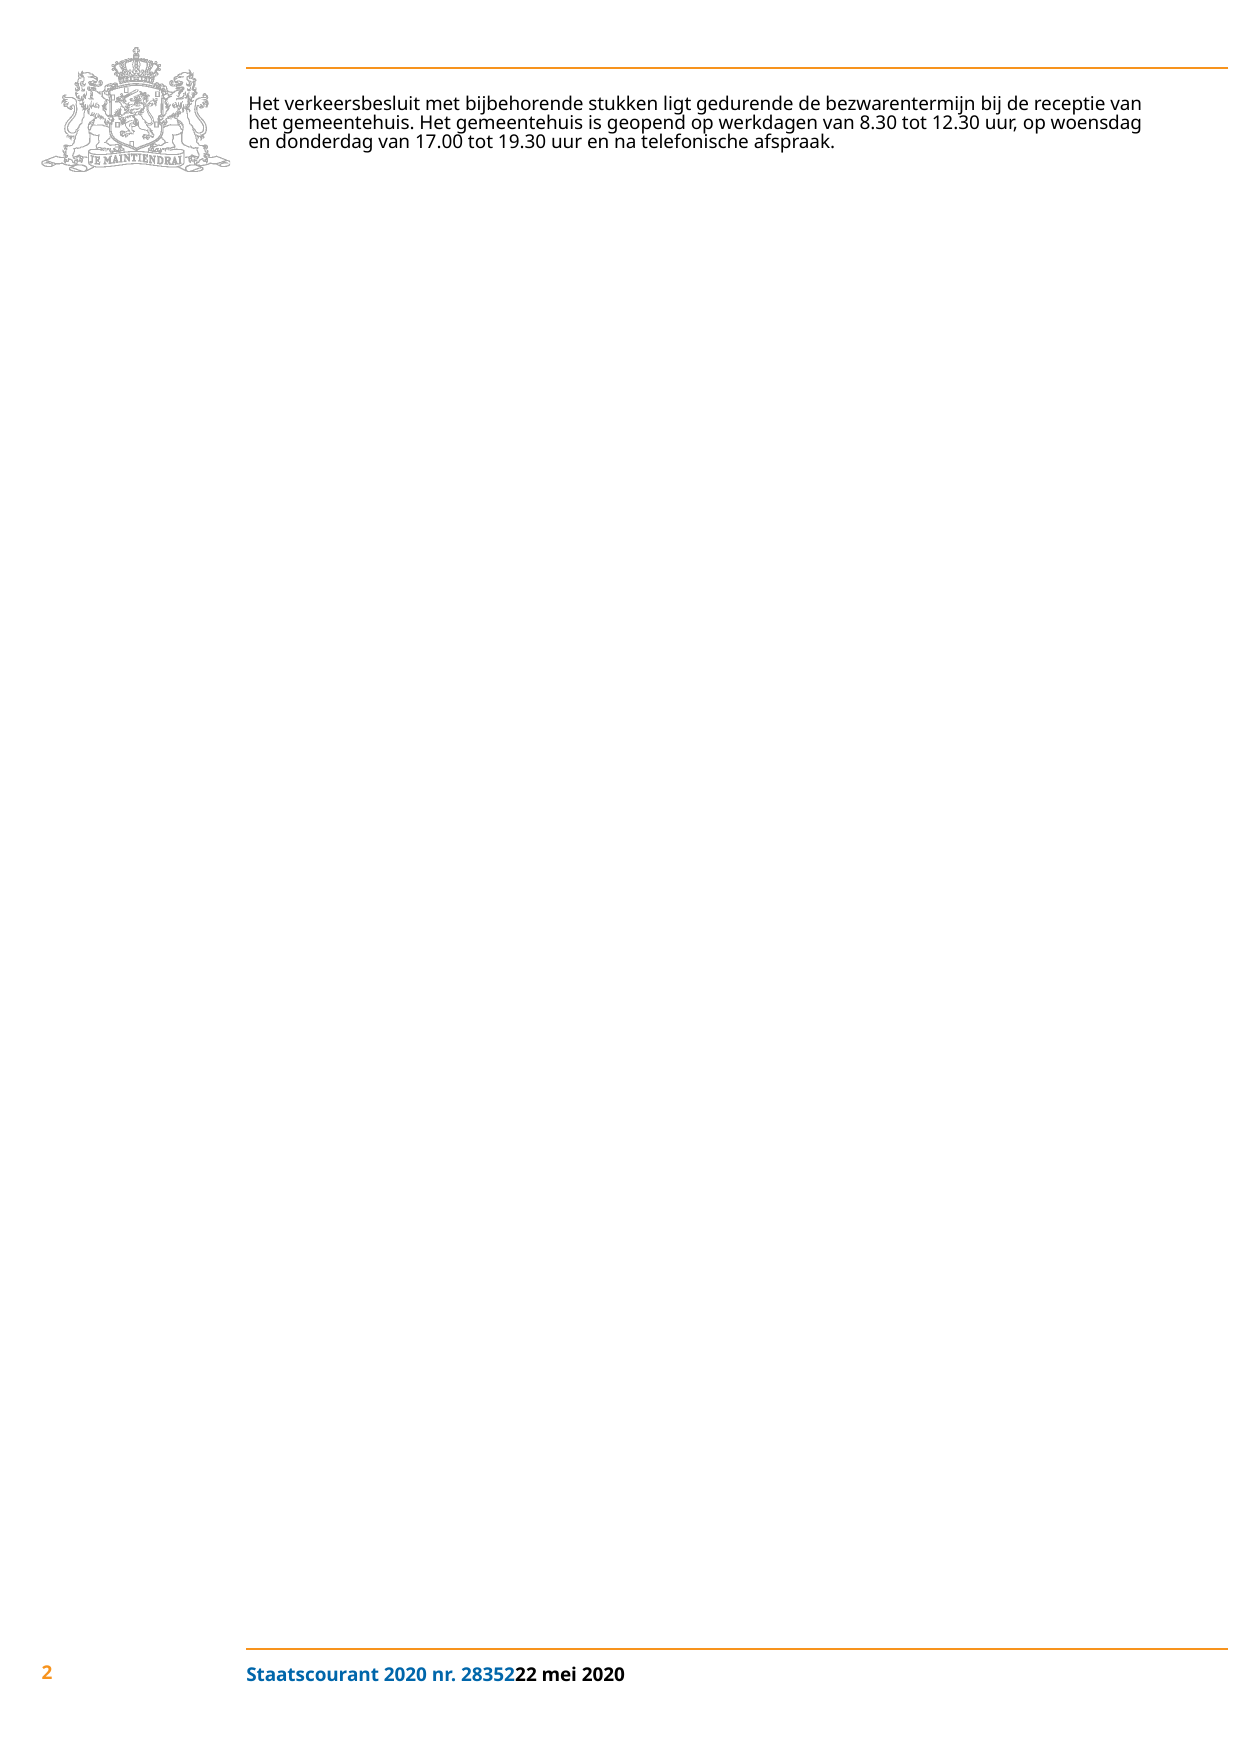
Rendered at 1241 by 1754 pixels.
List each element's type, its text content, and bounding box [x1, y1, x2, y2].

text Het verkeersbesluit met bijbehorende stukken ligt gedurende de bezwarentermijn bij de receptie van het gemeentehuis. Het gemeentehuis is geopend op werkdagen van 8.30 tot 12.30 uur, op woensdag en donderdag van 17.00 tot 19.30 uur en na telefonische afspraak. [248, 95, 1152, 153]
picture [41, 47, 231, 172]
